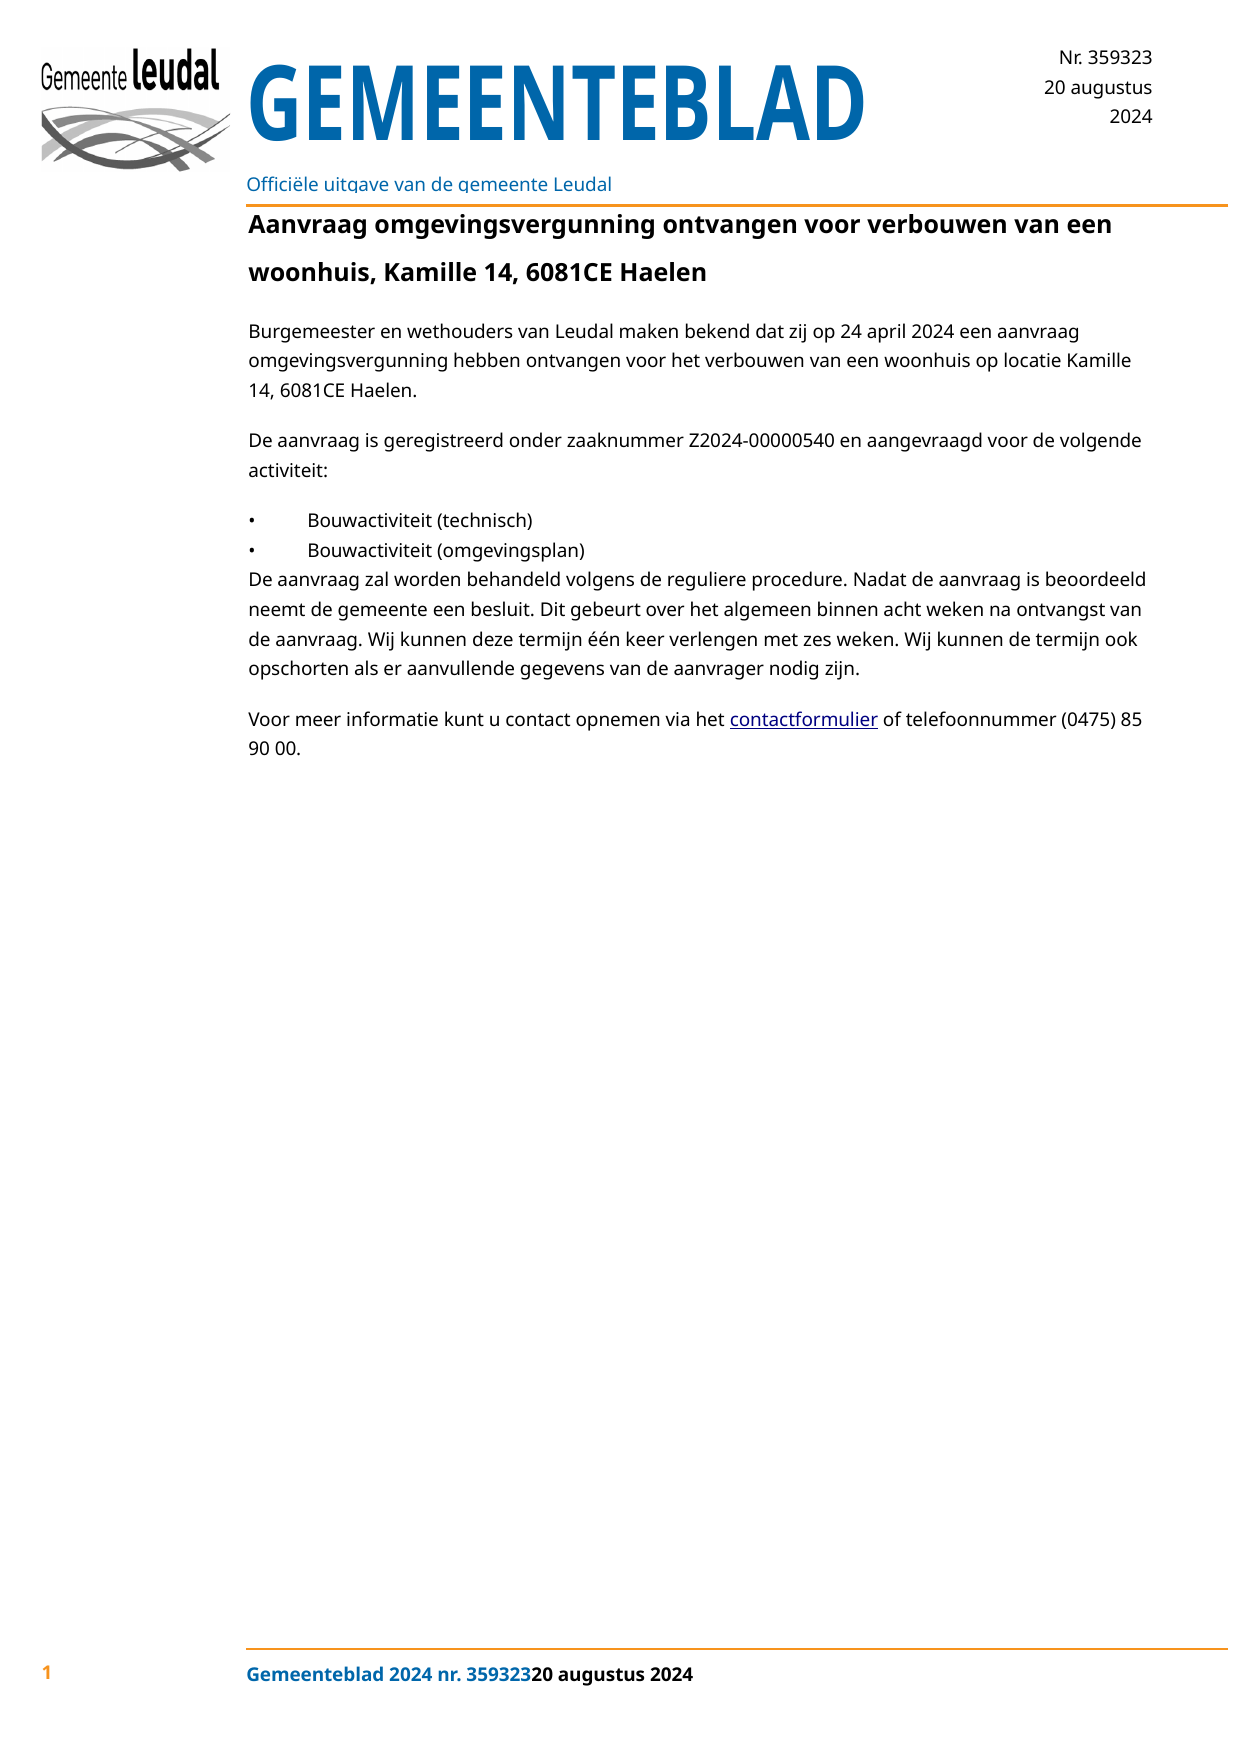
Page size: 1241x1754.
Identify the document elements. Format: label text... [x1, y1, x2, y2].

text De aanvraag zal worden behandeld volgens de reguliere procedure. Nadat de aanvraag is beoordeeld neemt de gemeente een besluit. Dit gebeurt over het algemeen binnen acht weken na ontvangst van de aanvraag. Wij kunnen deze termijn één keer verlengen met zes weken. Wij kunnen de termijn ook opschorten als er aanvullende gegevens van de aanvrager nodig zijn. [248, 567, 1152, 681]
text Voor meer informatie kunt u contact opnemen via het contactformulier of telefoonnummer (0475) 85 90 00. [248, 706, 1152, 761]
list Bouwactiviteit (technisch) [248, 507, 1152, 533]
picture [41, 47, 231, 172]
text Burgemeester en wethouders van Leudal maken bekend dat zij op 24 april 2024 een aanvraag omgevingsvergunning hebben ontvangen voor het verbouwen van een woonhuis op locatie Kamille 14, 6081CE Haelen. [248, 318, 1152, 403]
text Aanvraag omgevingsvergunning ontvangen voor verbouwen van een woonhuis, Kamille 14, 6081CE Haelen [248, 207, 1152, 288]
list Bouwactiviteit (omgevingsplan) [248, 537, 1152, 563]
text De aanvraag is geregistreerd onder zaaknummer Z2024-00000540 en aangevraagd voor de volgende activiteit: [248, 427, 1152, 483]
